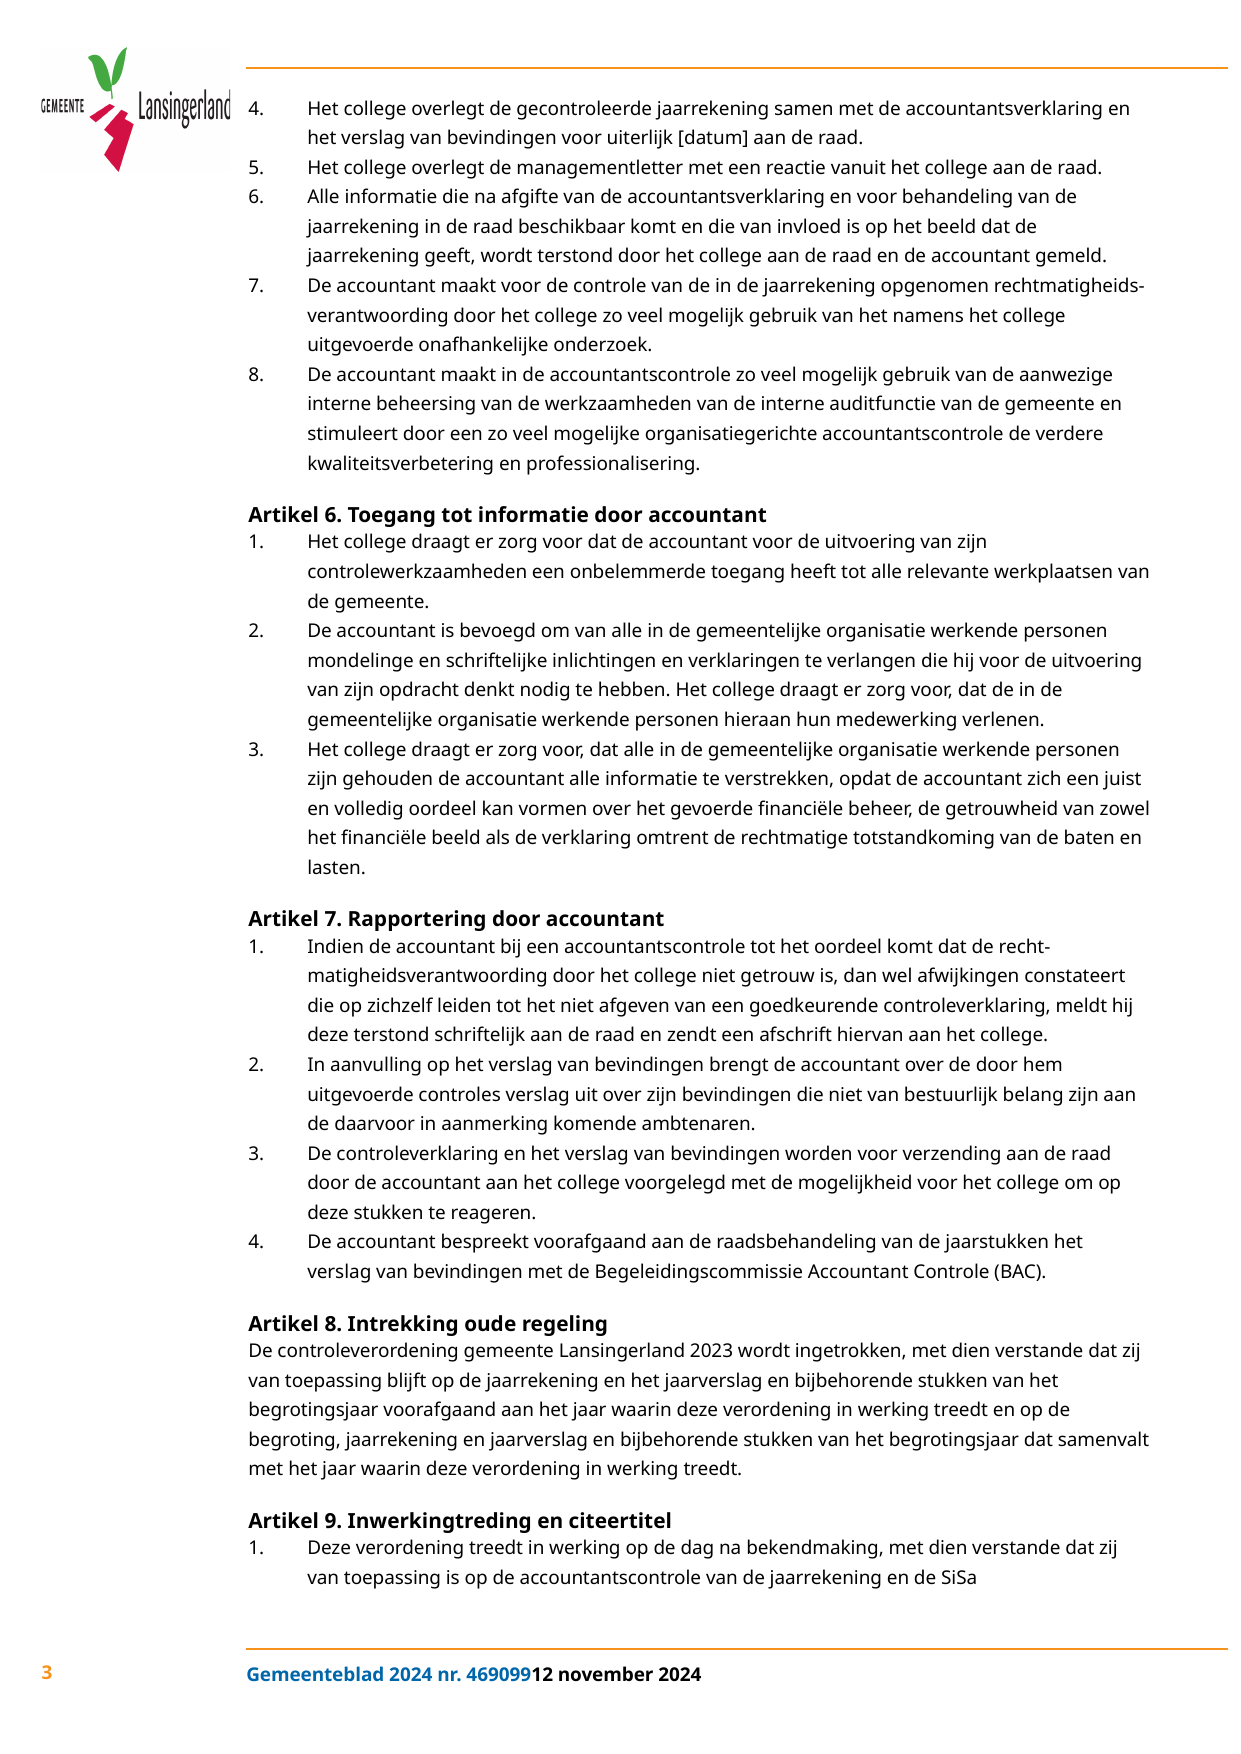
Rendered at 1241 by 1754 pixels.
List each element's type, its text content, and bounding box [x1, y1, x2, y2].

list De accountant maakt voor de controle van de in de jaarrekening opgenomen rechtmatigheids-verantwoording door het college zo veel mogelijk gebruik van het namens het college uitgevoerde onafhankelijke onderzoek. [248, 272, 1152, 357]
text Artikel 9. Inwerkingtreding en citeertitel [248, 1506, 1152, 1534]
list Het college overlegt de managementletter met een reactie vanuit het college aan de raad. [248, 154, 1152, 180]
list Het college draagt er zorg voor, dat alle in de gemeentelijke organisatie werkende personen zijn gehouden de accountant alle informatie te verstrekken, opdat de accountant zich een juist en volledig oordeel kan vormen over het gevoerde financiële beheer, de getrouwheid van zowel het financiële beeld als de verklaring omtrent de rechtmatige totstandkoming van de baten en lasten. [248, 736, 1152, 880]
list Deze verordening treedt in werking op de dag na bekendmaking, met dien verstande dat zij van toepassing is op de accountantscontrole van de jaarrekening en de SiSa [248, 1534, 1152, 1590]
list De accountant bespreekt voorafgaand aan de raadsbehandeling van de jaarstukken het verslag van bevindingen met de Begeleidingscommissie Accountant Controle (BAC). [248, 1229, 1152, 1284]
list De accountant is bevoegd om van alle in de gemeentelijke organisatie werkende personen mondelinge en schriftelijke inlichtingen en verklaringen te verlangen die hij voor de uitvoering van zijn opdracht denkt nodig te hebben. Het college draagt er zorg voor, dat de in de gemeentelijke organisatie werkende personen hieraan hun medewerking verlenen. [248, 617, 1152, 732]
list De accountant maakt in de accountantscontrole zo veel mogelijk gebruik van de aanwezige interne beheersing van de werkzaamheden van de interne auditfunctie van de gemeente en stimuleert door een zo veel mogelijke organisatiegerichte accountantscontrole de verdere kwaliteitsverbetering en professionalisering. [248, 361, 1152, 476]
text Artikel 8. Intrekking oude regeling [248, 1309, 1152, 1337]
picture [41, 47, 231, 172]
text Artikel 6. Toegang tot informatie door accountant [248, 500, 1152, 529]
list Alle informatie die na afgifte van de accountantsverklaring en voor behandeling van de jaarrekening in de raad beschikbaar komt en die van invloed is op het beeld dat de jaarrekening geeft, wordt terstond door het college aan de raad en de accountant gemeld. [248, 183, 1152, 268]
list Indien de accountant bij een accountantscontrole tot het oordeel komt dat de recht-matigheidsverantwoording door het college niet getrouw is, dan wel afwijkingen constateert die op zichzelf leiden tot het niet afgeven van een goedkeurende controleverklaring, meldt hij deze terstond schriftelijk aan de raad en zendt een afschrift hiervan aan het college. [248, 933, 1152, 1047]
list De controleverklaring en het verslag van bevindingen worden voor verzending aan de raad door de accountant aan het college voorgelegd met de mogelijkheid voor het college om op deze stukken te reageren. [248, 1140, 1152, 1225]
list In aanvulling op het verslag van bevindingen brengt de accountant over de door hem uitgevoerde controles verslag uit over zijn bevindingen die niet van bestuurlijk belang zijn aan de daarvoor in aanmerking komende ambtenaren. [248, 1051, 1152, 1136]
text Artikel 7. Rapportering door accountant [248, 904, 1152, 933]
text De controleverordening gemeente Lansingerland 2023 wordt ingetrokken, met dien verstande dat zij van toepassing blijft op de jaarrekening en het jaarverslag en bijbehorende stukken van het begrotingsjaar voorafgaand aan het jaar waarin deze verordening in werking treedt en op de begroting, jaarrekening en jaarverslag en bijbehorende stukken van het begrotingsjaar dat samenvalt met het jaar waarin deze verordening in werking treedt. [248, 1337, 1152, 1481]
list Het college draagt er zorg voor dat de accountant voor de uitvoering van zijn controlewerkzaamheden een onbelemmerde toegang heeft tot alle relevante werkplaatsen van de gemeente. [248, 529, 1152, 613]
list Het college overlegt de gecontroleerde jaarrekening samen met de accountantsverklaring en het verslag van bevindingen voor uiterlijk [datum] aan de raad. [248, 95, 1152, 150]
